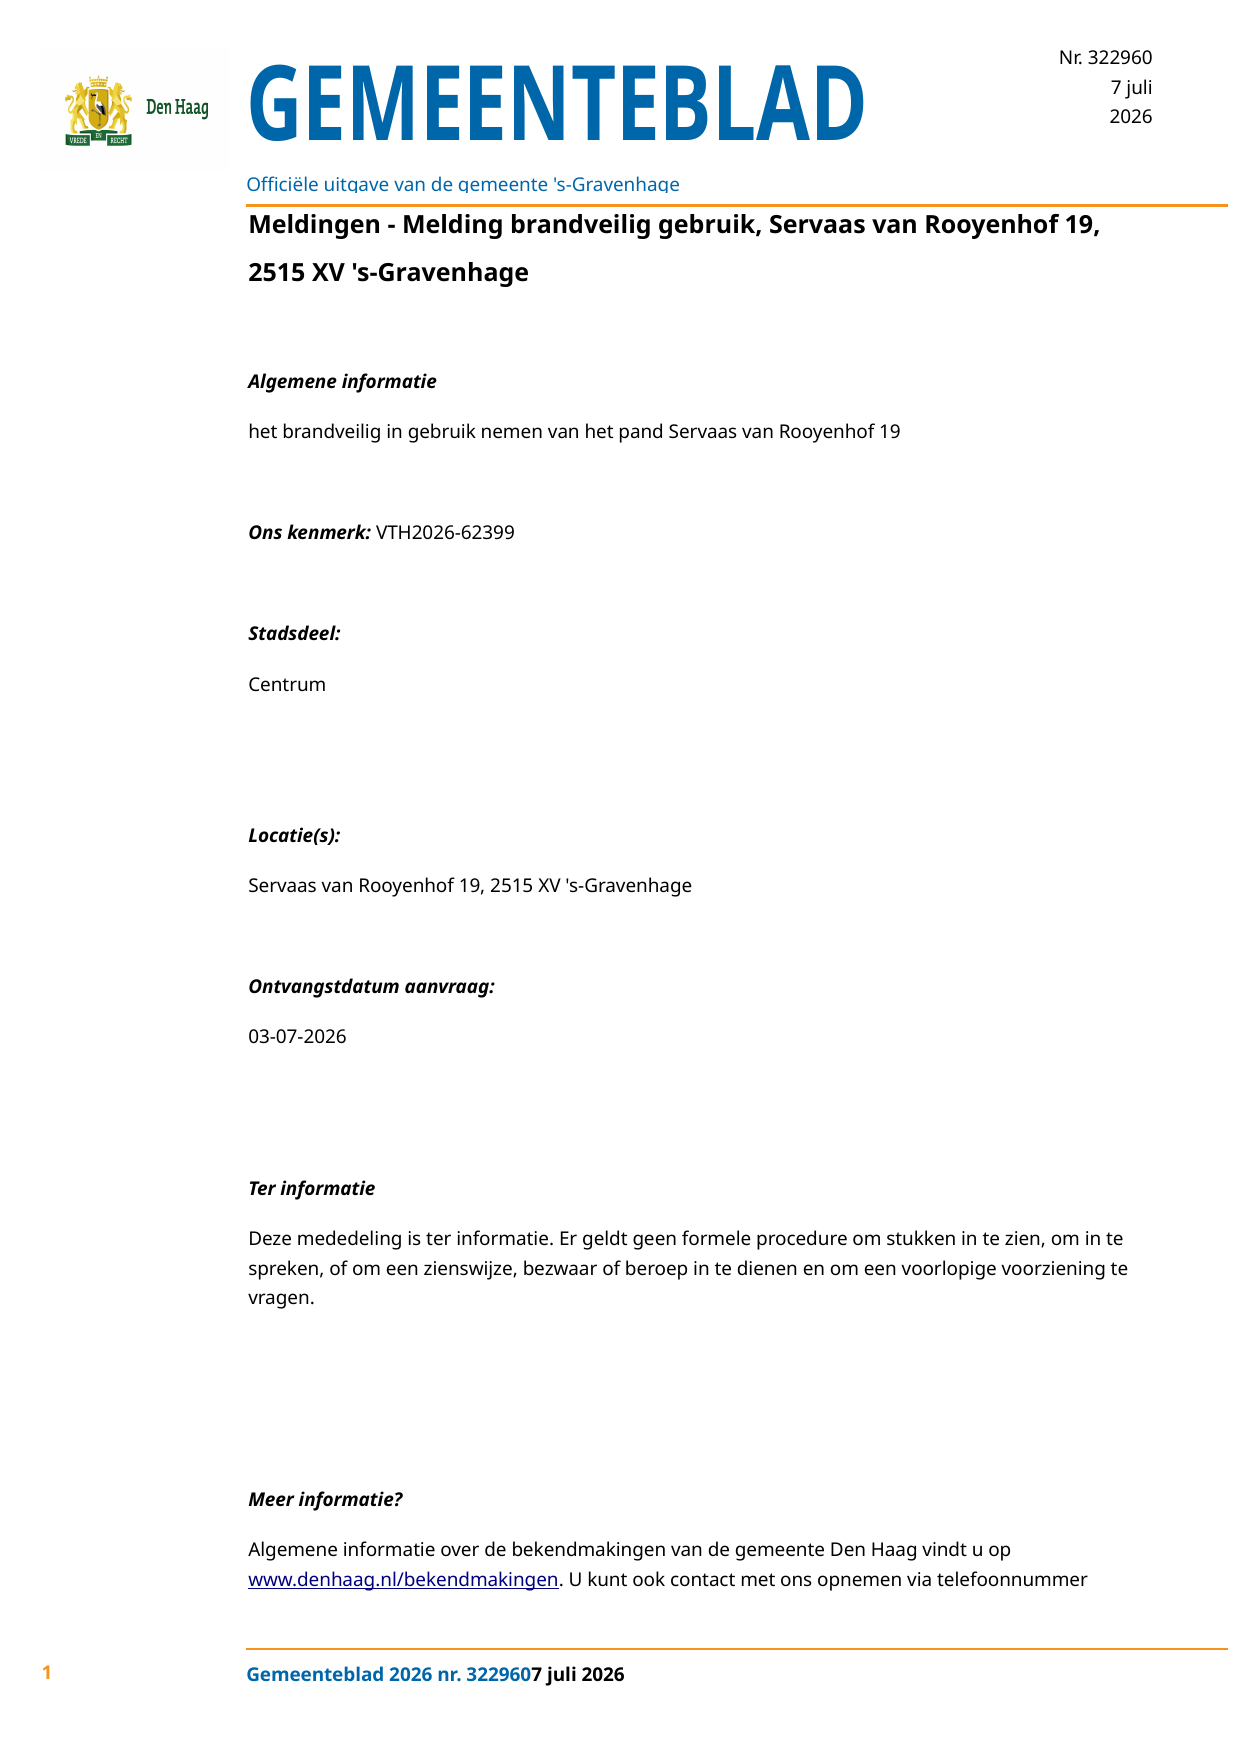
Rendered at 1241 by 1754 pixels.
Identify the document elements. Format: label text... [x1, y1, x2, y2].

text 03-07-2026 [248, 1024, 1152, 1049]
text Locatie(s): [248, 822, 1152, 848]
text Centrum [248, 671, 1152, 697]
text Ter informatie [248, 1175, 1152, 1201]
text Meer informatie? [248, 1486, 1152, 1512]
text Stadsdeel: [248, 620, 1152, 646]
text Servaas van Rooyenhof 19, 2515 XV 's-Gravenhage [248, 872, 1152, 898]
text Algemene informatie over de bekendmakingen van de gemeente Den Haag vindt u op www.denhaag.nl/bekendmakingen. U kunt ook contact met ons opnemen via telefoonnummer [248, 1537, 1152, 1592]
text Meldingen - Melding brandveilig gebruik, Servaas van Rooyenhof 19, 2515 XV 's-Gravenhage [248, 207, 1152, 288]
text Ons kenmerk: VTH2026-62399 [248, 519, 1152, 545]
text Algemene informatie [248, 368, 1152, 394]
text Ontvangstdatum aanvraag: [248, 973, 1152, 999]
picture [41, 47, 231, 172]
text Deze mededeling is ter informatie. Er geldt geen formele procedure om stukken in te zien, om in te spreken, of om een zienswijze, bezwaar of beroep in te dienen en om een voorlopige voorziening te vragen. [248, 1225, 1152, 1310]
text het brandveilig in gebruik nemen van het pand Servaas van Rooyenhof 19 [248, 419, 1152, 444]
